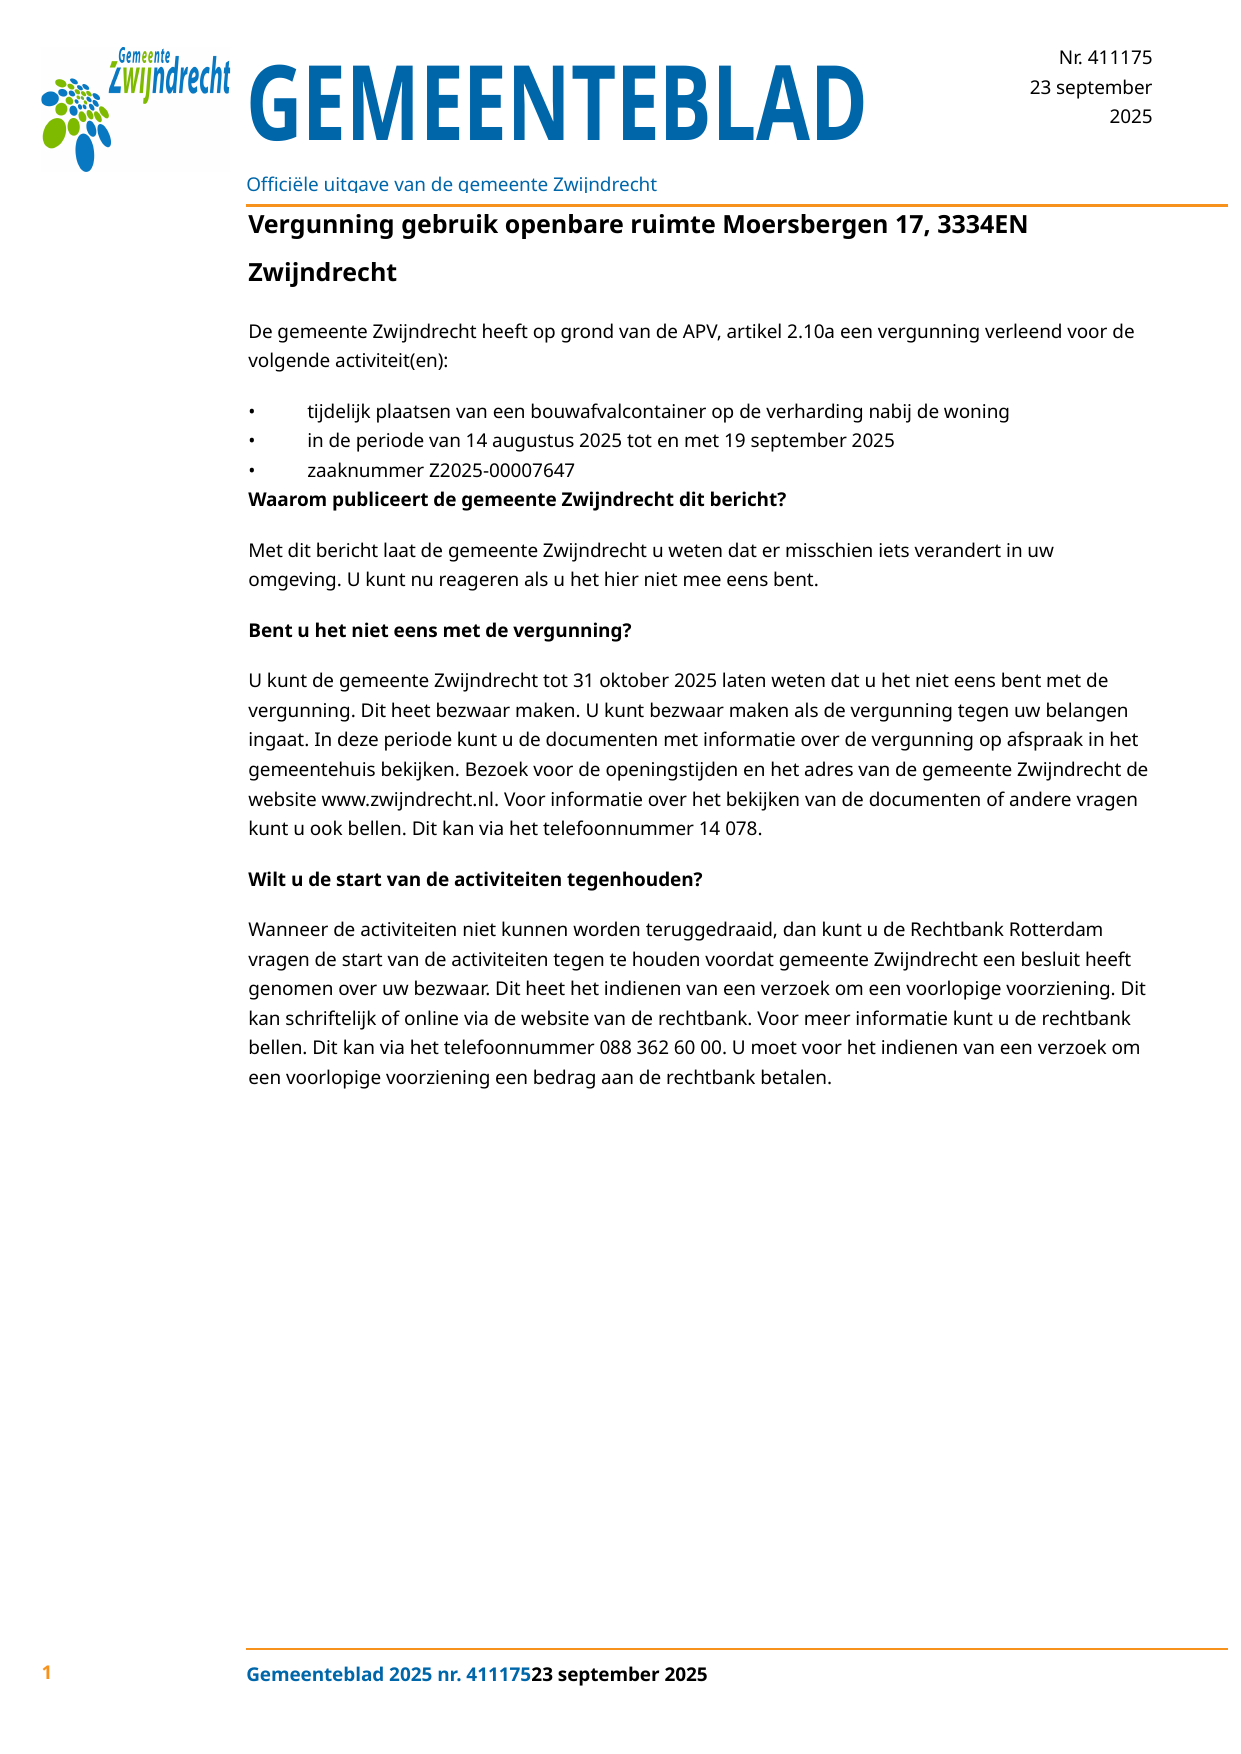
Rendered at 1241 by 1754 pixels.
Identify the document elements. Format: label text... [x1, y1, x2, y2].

text Wanneer de activiteiten niet kunnen worden teruggedraaid, dan kunt u de Rechtbank Rotterdam vragen de start van de activiteiten tegen te houden voordat gemeente Zwijndrecht een besluit heeft genomen over uw bezwaar. Dit heet het indienen van een verzoek om een voorlopige voorziening. Dit kan schriftelijk of online via de website van de rechtbank. Voor meer informatie kunt u de rechtbank bellen. Dit kan via het telefoonnummer 088 362 60 00. U moet voor het indienen van een verzoek om een voorlopige voorziening een bedrag aan de rechtbank betalen. [248, 916, 1152, 1090]
text Met dit bericht laat de gemeente Zwijndrecht u weten dat er misschien iets verandert in uw omgeving. U kunt nu reageren als u het hier niet mee eens bent. [248, 537, 1152, 592]
list zaaknummer Z2025-00007647 [248, 457, 1152, 483]
text Waarom publiceert de gemeente Zwijndrecht dit bericht? [248, 487, 1152, 512]
picture [41, 47, 231, 172]
text De gemeente Zwijndrecht heeft op grond van de APV, artikel 2.10a een vergunning verleend voor de volgende activiteit(en): [248, 318, 1152, 373]
list tijdelijk plaatsen van een bouwafvalcontainer op de verharding nabij de woning [248, 398, 1152, 424]
text Bent u het niet eens met de vergunning? [248, 617, 1152, 643]
list in de periode van 14 augustus 2025 tot en met 19 september 2025 [248, 427, 1152, 453]
text Wilt u de start van de activiteiten tegenhouden? [248, 866, 1152, 892]
text Vergunning gebruik openbare ruimte Moersbergen 17, 3334EN Zwijndrecht [248, 207, 1152, 288]
text U kunt de gemeente Zwijndrecht tot 31 oktober 2025 laten weten dat u het niet eens bent met de vergunning. Dit heet bezwaar maken. U kunt bezwaar maken als de vergunning tegen uw belangen ingaat. In deze periode kunt u de documenten met informatie over de vergunning op afspraak in het gemeentehuis bekijken. Bezoek voor de openingstijden en het adres van de gemeente Zwijndrecht de website www.zwijndrecht.nl. Voor informatie over het bekijken van de documenten of andere vragen kunt u ook bellen. Dit kan via het telefoonnummer 14 078. [248, 667, 1152, 841]
